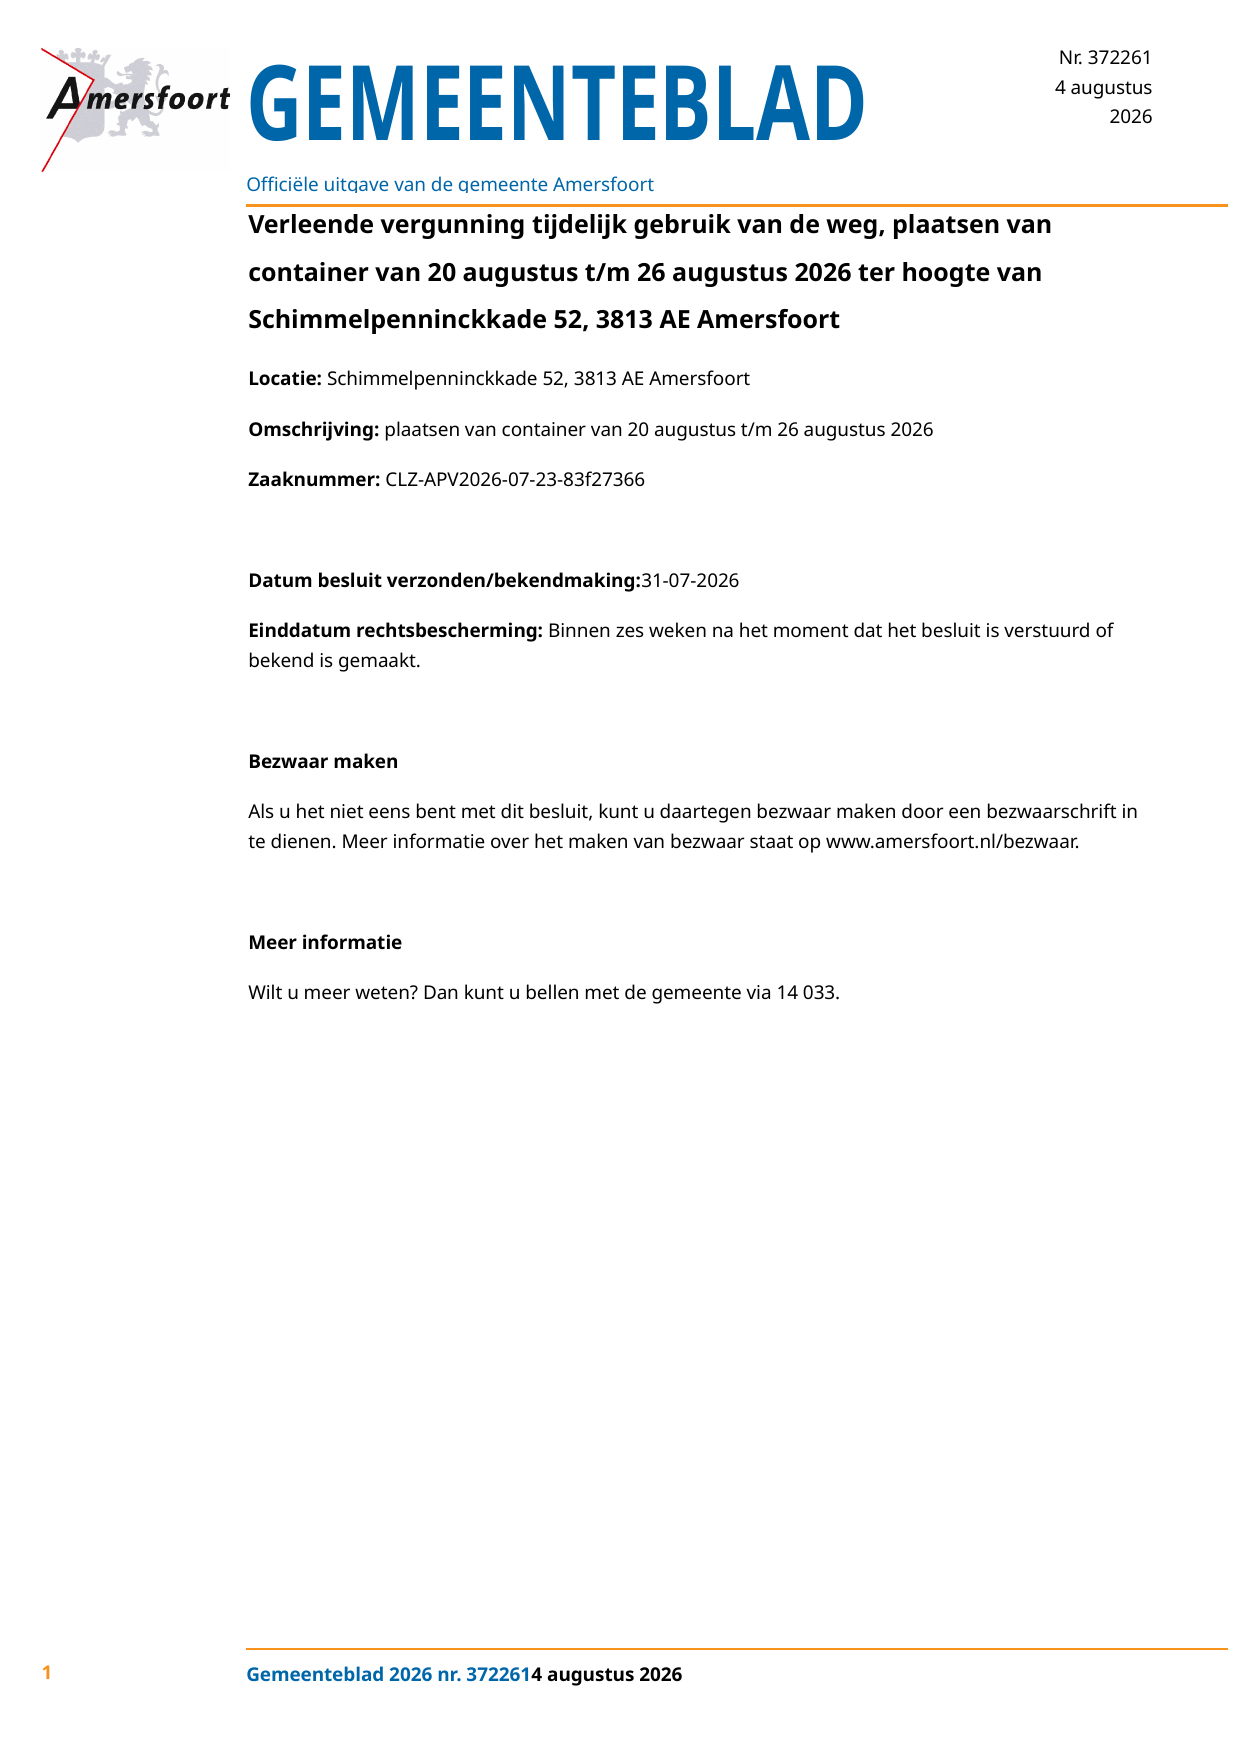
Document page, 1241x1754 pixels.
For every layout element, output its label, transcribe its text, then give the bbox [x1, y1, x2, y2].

text Datum besluit verzonden/bekendmaking:31-07-2026 [248, 567, 1152, 593]
text Wilt u meer weten? Dan kunt u bellen met de gemeente via 14 033. [248, 979, 1152, 1005]
text Einddatum rechtsbescherming: Binnen zes weken na het moment dat het besluit is verstuurd of bekend is gemaakt. [248, 618, 1152, 673]
picture [41, 47, 231, 172]
text Verleende vergunning tijdelijk gebruik van de weg, plaatsen van container van 20 augustus t/m 26 augustus 2026 ter hoogte van Schimmelpenninckkade 52, 3813 AE Amersfoort [248, 207, 1152, 336]
text Omschrijving: plaatsen van container van 20 augustus t/m 26 augustus 2026 [248, 416, 1152, 442]
text Meer informatie [248, 929, 1152, 954]
text Locatie: Schimmelpenninckkade 52, 3813 AE Amersfoort [248, 366, 1152, 391]
text Als u het niet eens bent met dit besluit, kunt u daartegen bezwaar maken door een bezwaarschrift in te dienen. Meer informatie over het maken van bezwaar staat op www.amersfoort.nl/bezwaar. [248, 798, 1152, 854]
text Zaaknummer: CLZ-APV2026-07-23-83f27366 [248, 466, 1152, 492]
text Bezwaar maken [248, 748, 1152, 774]
